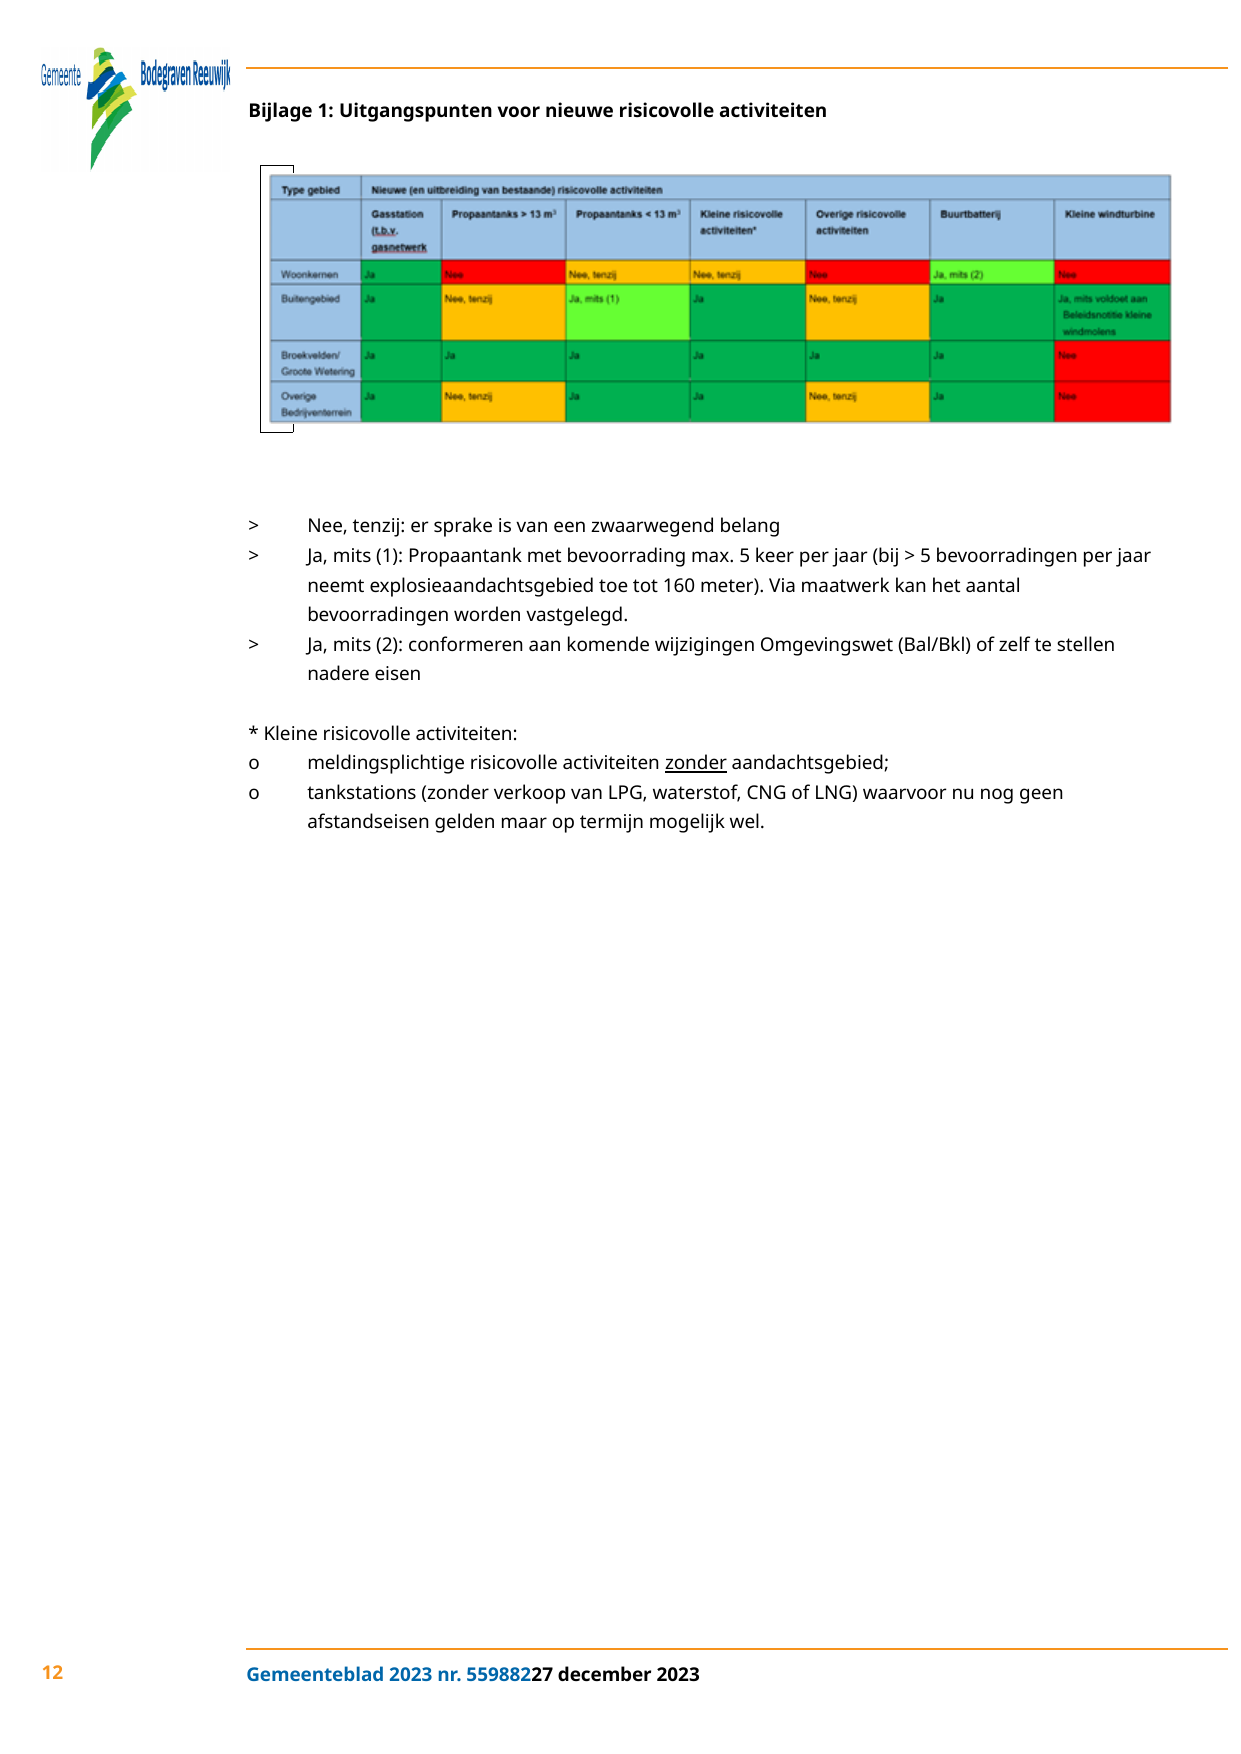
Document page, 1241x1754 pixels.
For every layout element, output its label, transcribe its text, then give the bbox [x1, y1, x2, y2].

text * Kleine risicovolle activiteiten: [248, 720, 1152, 746]
list tankstations (zonder verkoop van LPG, waterstof, CNG of LNG) waarvoor nu nog geen afstandseisen gelden maar op termijn mogelijk wel. [248, 779, 1152, 834]
list Nee, tenzij: er sprake is van een zwaarwegend belang [248, 513, 1152, 538]
picture [268, 173, 1173, 424]
list Ja, mits (2): conformeren aan komende wijzigingen Omgevingswet (Bal/Bkl) of zelf te stellen nadere eisen [248, 631, 1152, 686]
picture [41, 47, 231, 172]
list Ja, mits (1): Propaantank met bevoorrading max. 5 keer per jaar (bij > 5 bevoorradingen per jaar neemt explosieaandachtsgebied toe tot 160 meter). Via maatwerk kan het aantal bevoorradingen worden vastgelegd. [248, 542, 1152, 627]
text Bijlage 1: Uitgangspunten voor nieuwe risicovolle activiteiten [248, 95, 1152, 123]
list meldingsplichtige risicovolle activiteiten zonder aandachtsgebied; [248, 749, 1152, 775]
